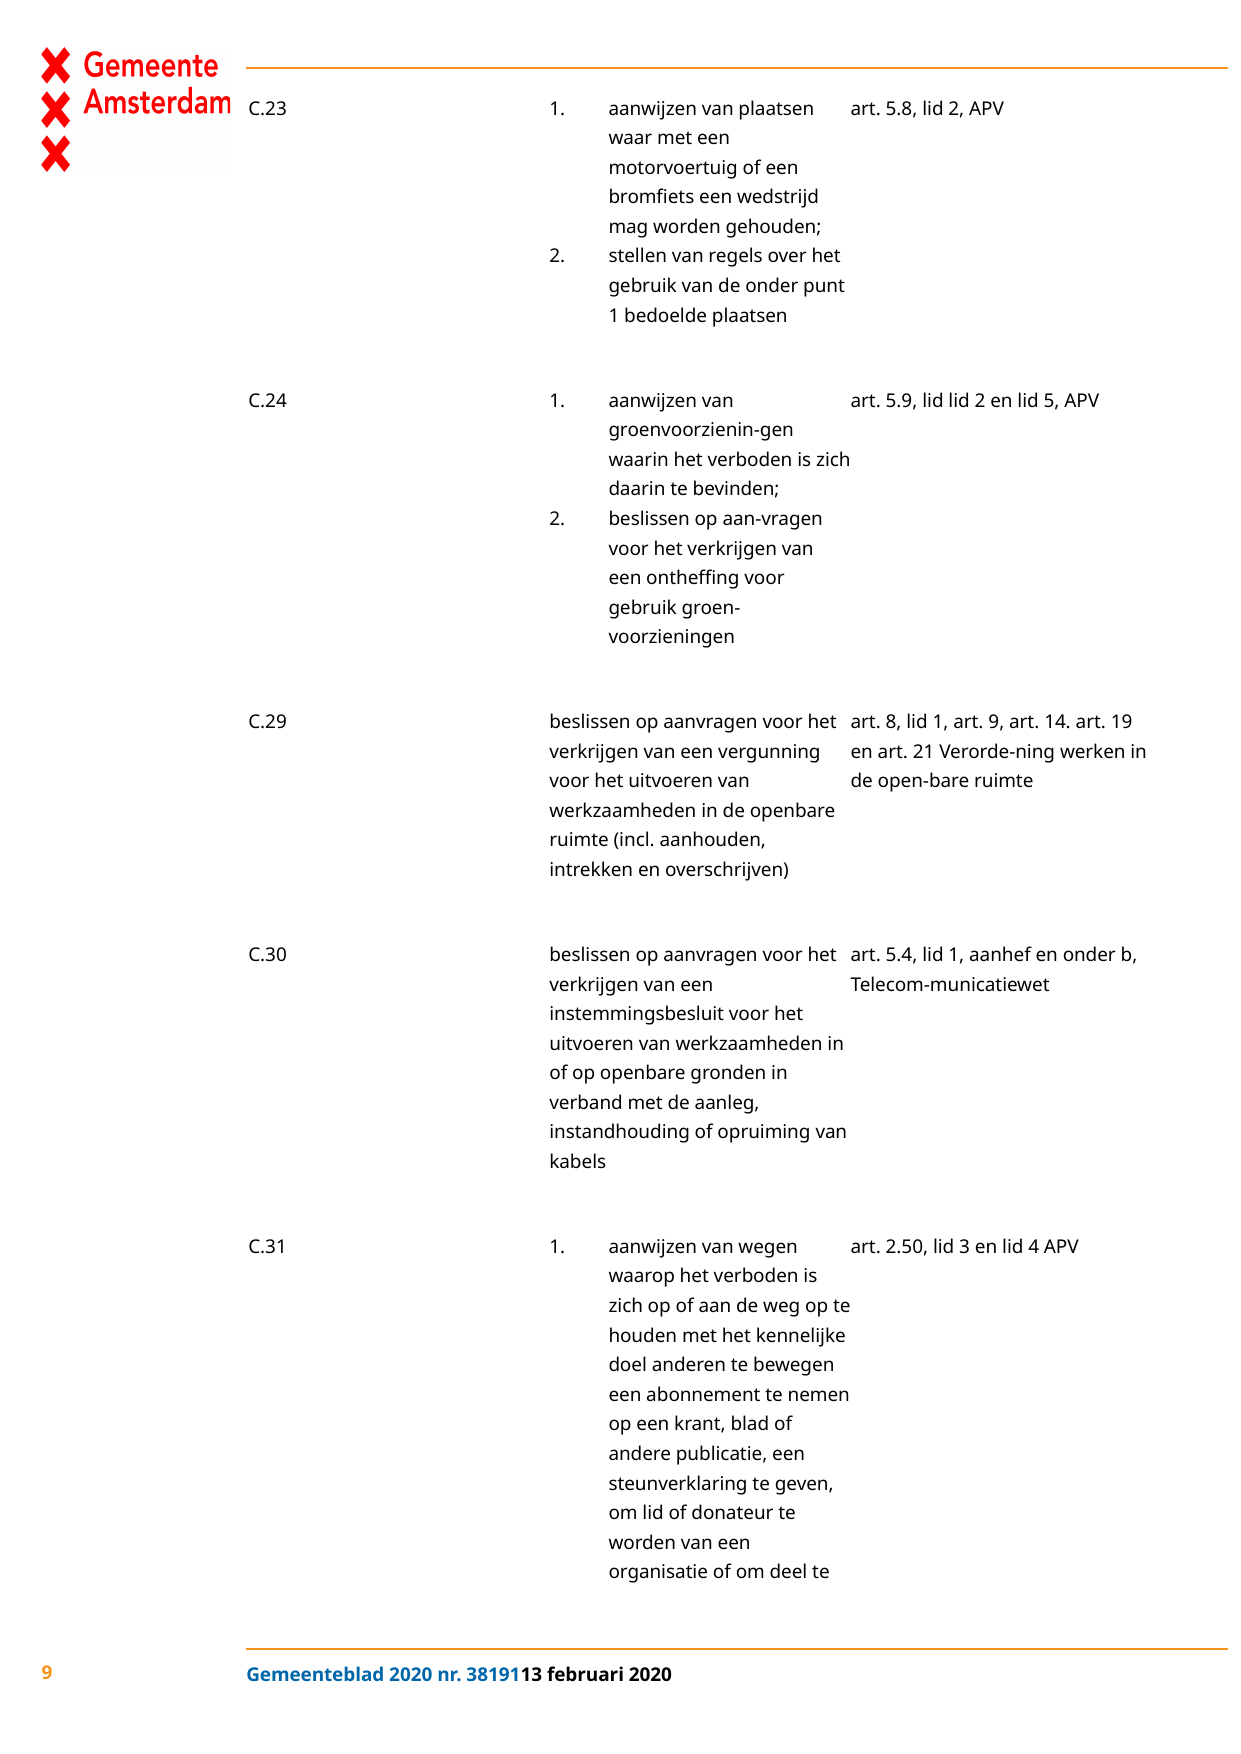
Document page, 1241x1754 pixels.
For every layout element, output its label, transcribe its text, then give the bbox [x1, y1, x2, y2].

table_cell art. 2.50, lid 3 en lid 4 APV [850, 1204, 1152, 1584]
table_cell C.29 [248, 679, 549, 912]
table_cell beslissen op aanvragen voor het verkrijgen van een vergunning voor het uitvoeren van werkzaamheden in de openbare ruimte (incl. aanhouden, intrekken en overschrijven) [549, 679, 850, 912]
table_cell aanwijzen van wegen waarop het verboden is zich op of aan de weg op te houden met het kennelijke doel anderen te bewegen een abonnement te nemen op een krant, blad of andere publicatie, een steunverklaring te geven, om lid of donateur te worden van een organisatie of om deel te [549, 1204, 850, 1584]
table_cell aanwijzen van groenvoorzienin-gen waarin het verboden is zich daarin te bevinden; beslissen op aan-vragen voor het verkrijgen van een ontheffing voor gebruik groen-voorzieningen [549, 357, 850, 679]
table_cell C.23 [248, 95, 549, 357]
table_cell art. 5.8, lid 2, APV [850, 95, 1152, 357]
table_cell aanwijzen van plaatsen waar met een motorvoertuig of een bromfiets een wedstrijd mag worden gehouden; stellen van regels over het gebruik van de onder punt 1 bedoelde plaatsen [549, 95, 850, 357]
table_cell art. 5.4, lid 1, aanhef en onder b, Telecom-municatiewet [850, 912, 1152, 1203]
picture [41, 47, 231, 172]
table_cell C.30 [248, 912, 549, 1203]
table_cell art. 5.9, lid lid 2 en lid 5, APV [850, 357, 1152, 679]
table_cell C.31 [248, 1204, 549, 1584]
table_cell art. 8, lid 1, art. 9, art. 14. art. 19 en art. 21 Verorde-ning werken in de open-bare ruimte [850, 679, 1152, 912]
table_cell C.24 [248, 357, 549, 679]
table_cell beslissen op aanvragen voor het verkrijgen van een instemmingsbesluit voor het uitvoeren van werkzaamheden in of op openbare gronden in verband met de aanleg, instandhouding of opruiming van kabels [549, 912, 850, 1203]
